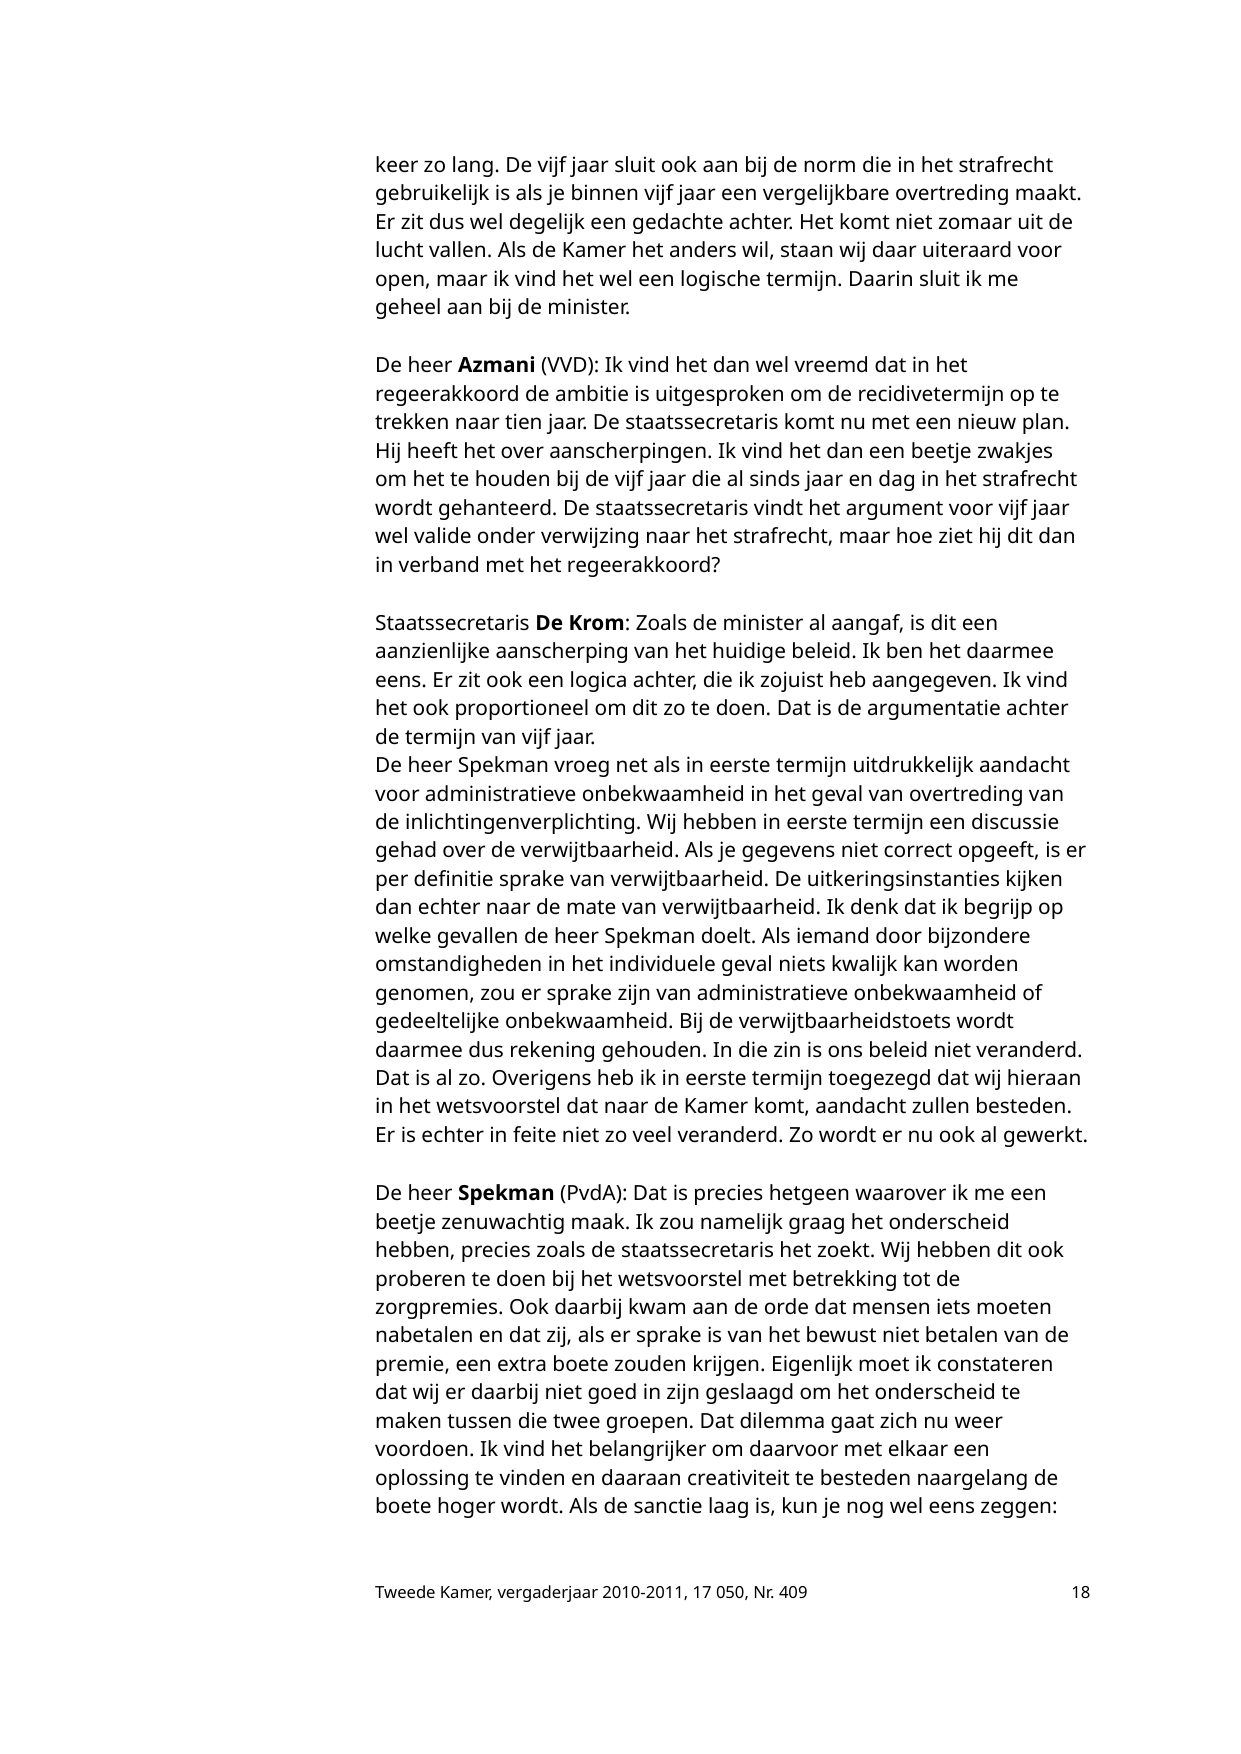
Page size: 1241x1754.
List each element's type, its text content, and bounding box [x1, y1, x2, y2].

text De heer Spekman vroeg net als in eerste termijn uitdrukkelijk aandacht voor administratieve onbekwaamheid in het geval van overtreding van de inlichtingenverplichting. Wij hebben in eerste termijn een discussie gehad over de verwijtbaarheid. Als je gegevens niet correct opgeeft, is er per definitie sprake van verwijtbaarheid. De uitkeringsinstanties kijken dan echter naar de mate van verwijtbaarheid. Ik denk dat ik begrijp op welke gevallen de heer Spekman doelt. Als iemand door bijzondere omstandigheden in het individuele geval niets kwalijk kan worden genomen, zou er sprake zijn van administratieve onbekwaamheid of gedeeltelijke onbekwaamheid. Bij de verwijtbaarheidstoets wordt daarmee dus rekening gehouden. In die zin is ons beleid niet veranderd. Dat is al zo. Overigens heb ik in eerste termijn toegezegd dat wij hieraan in het wetsvoorstel dat naar de Kamer komt, aandacht zullen besteden. Er is echter in feite niet zo veel veranderd. Zo wordt er nu ook al gewerkt. [375, 750, 1090, 1148]
text De heer Spekman (PvdA): Dat is precies hetgeen waarover ik me een beetje zenuwachtig maak. Ik zou namelijk graag het onderscheid hebben, precies zoals de staatssecretaris het zoekt. Wij hebben dit ook proberen te doen bij het wetsvoorstel met betrekking tot de zorgpremies. Ook daarbij kwam aan de orde dat mensen iets moeten nabetalen en dat zij, als er sprake is van het bewust niet betalen van de premie, een extra boete zouden krijgen. Eigenlijk moet ik constateren dat wij er daarbij niet goed in zijn geslaagd om het onderscheid te maken tussen die twee groepen. Dat dilemma gaat zich nu weer voordoen. Ik vind het belangrijker om daarvoor met elkaar een oplossing te vinden en daaraan creativiteit te besteden naargelang de boete hoger wordt. Als de sanctie laag is, kun je nog wel eens zeggen: [375, 1178, 1090, 1520]
text De heer Azmani (VVD): Ik vind het dan wel vreemd dat in het regeerakkoord de ambitie is uitgesproken om de recidivetermijn op te trekken naar tien jaar. De staatssecretaris komt nu met een nieuw plan. Hij heeft het over aanscherpingen. Ik vind het dan een beetje zwakjes om het te houden bij de vijf jaar die al sinds jaar en dag in het strafrecht wordt gehanteerd. De staatssecretaris vindt het argument voor vijf jaar wel valide onder verwijzing naar het strafrecht, maar hoe ziet hij dit dan in verband met het regeerakkoord? [375, 351, 1090, 578]
text keer zo lang. De vijf jaar sluit ook aan bij de norm die in het strafrecht gebruikelijk is als je binnen vijf jaar een vergelijkbare overtreding maakt. Er zit dus wel degelijk een gedachte achter. Het komt niet zomaar uit de lucht vallen. Als de Kamer het anders wil, staan wij daar uiteraard voor open, maar ik vind het wel een logische termijn. Daarin sluit ik me geheel aan bij de minister. [375, 150, 1090, 321]
text Staatssecretaris De Krom: Zoals de minister al aangaf, is dit een aanzienlijke aanscherping van het huidige beleid. Ik ben het daarmee eens. Er zit ook een logica achter, die ik zojuist heb aangegeven. Ik vind het ook proportioneel om dit zo te doen. Dat is de argumentatie achter de termijn van vijf jaar. [375, 608, 1090, 750]
